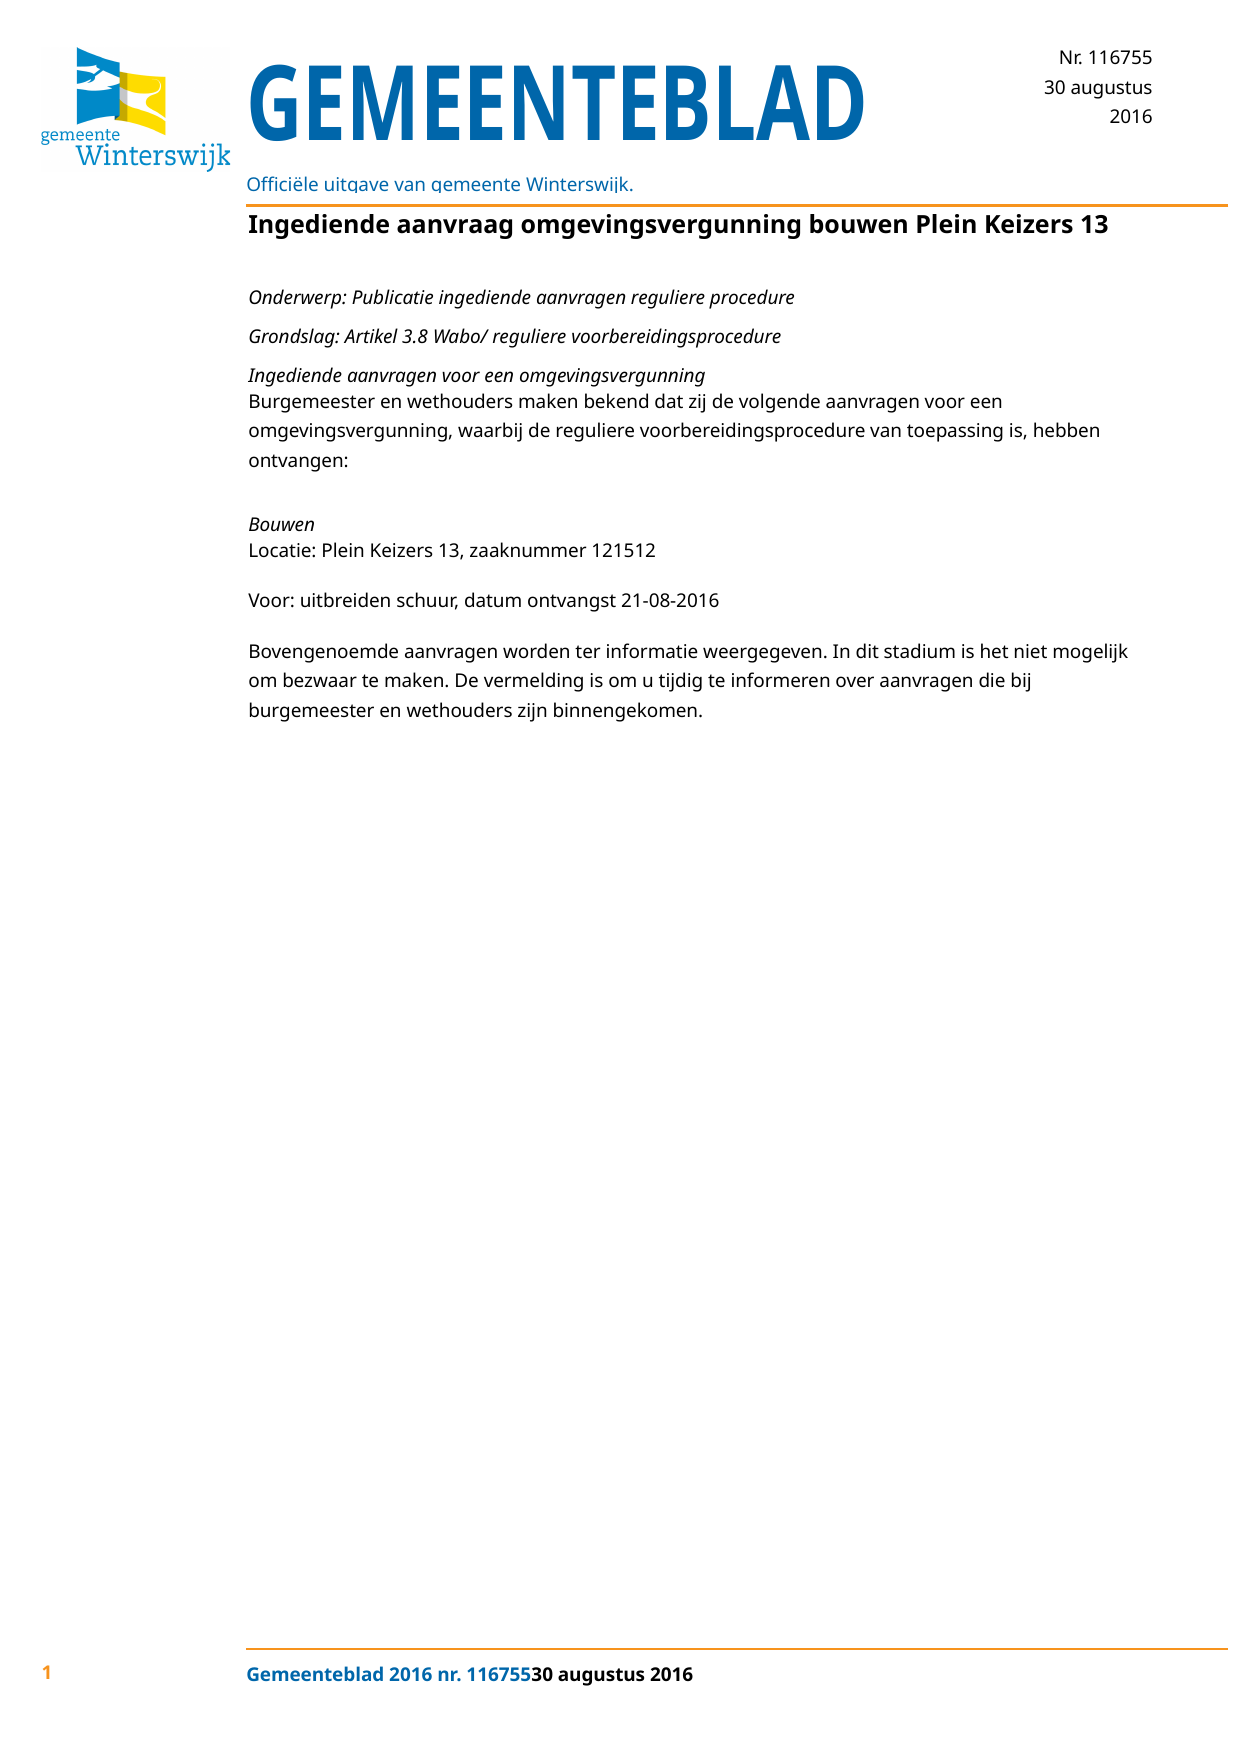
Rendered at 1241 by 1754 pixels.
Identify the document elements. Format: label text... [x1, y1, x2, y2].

text Onderwerp: Publicatie ingediende aanvragen reguliere procedure [248, 284, 1152, 309]
text Ingediende aanvraag omgevingsvergunning bouwen Plein Keizers 13 [248, 207, 1152, 241]
text Burgemeester en wethouders maken bekend dat zij de volgende aanvragen voor een omgevingsvergunning, waarbij de reguliere voorbereidingsprocedure van toepassing is, hebben ontvangen: [248, 388, 1152, 473]
text Bovengenoemde aanvragen worden ter informatie weergegeven. In dit stadium is het niet mogelijk om bezwaar te maken. De vermelding is om u tijdig te informeren over aanvragen die bij burgemeester en wethouders zijn binnengekomen. [248, 638, 1152, 723]
text Grondslag: Artikel 3.8 Wabo/ reguliere voorbereidingsprocedure [248, 323, 1152, 349]
picture [41, 47, 231, 172]
text Ingediende aanvragen voor een omgevingsvergunning [248, 362, 1152, 388]
text Bouwen [248, 511, 1152, 537]
text Voor: uitbreiden schuur, datum ontvangst 21-08-2016 [248, 587, 1152, 613]
text Locatie: Plein Keizers 13, zaaknummer 121512 [248, 537, 1152, 563]
picture [225, 153, 231, 162]
